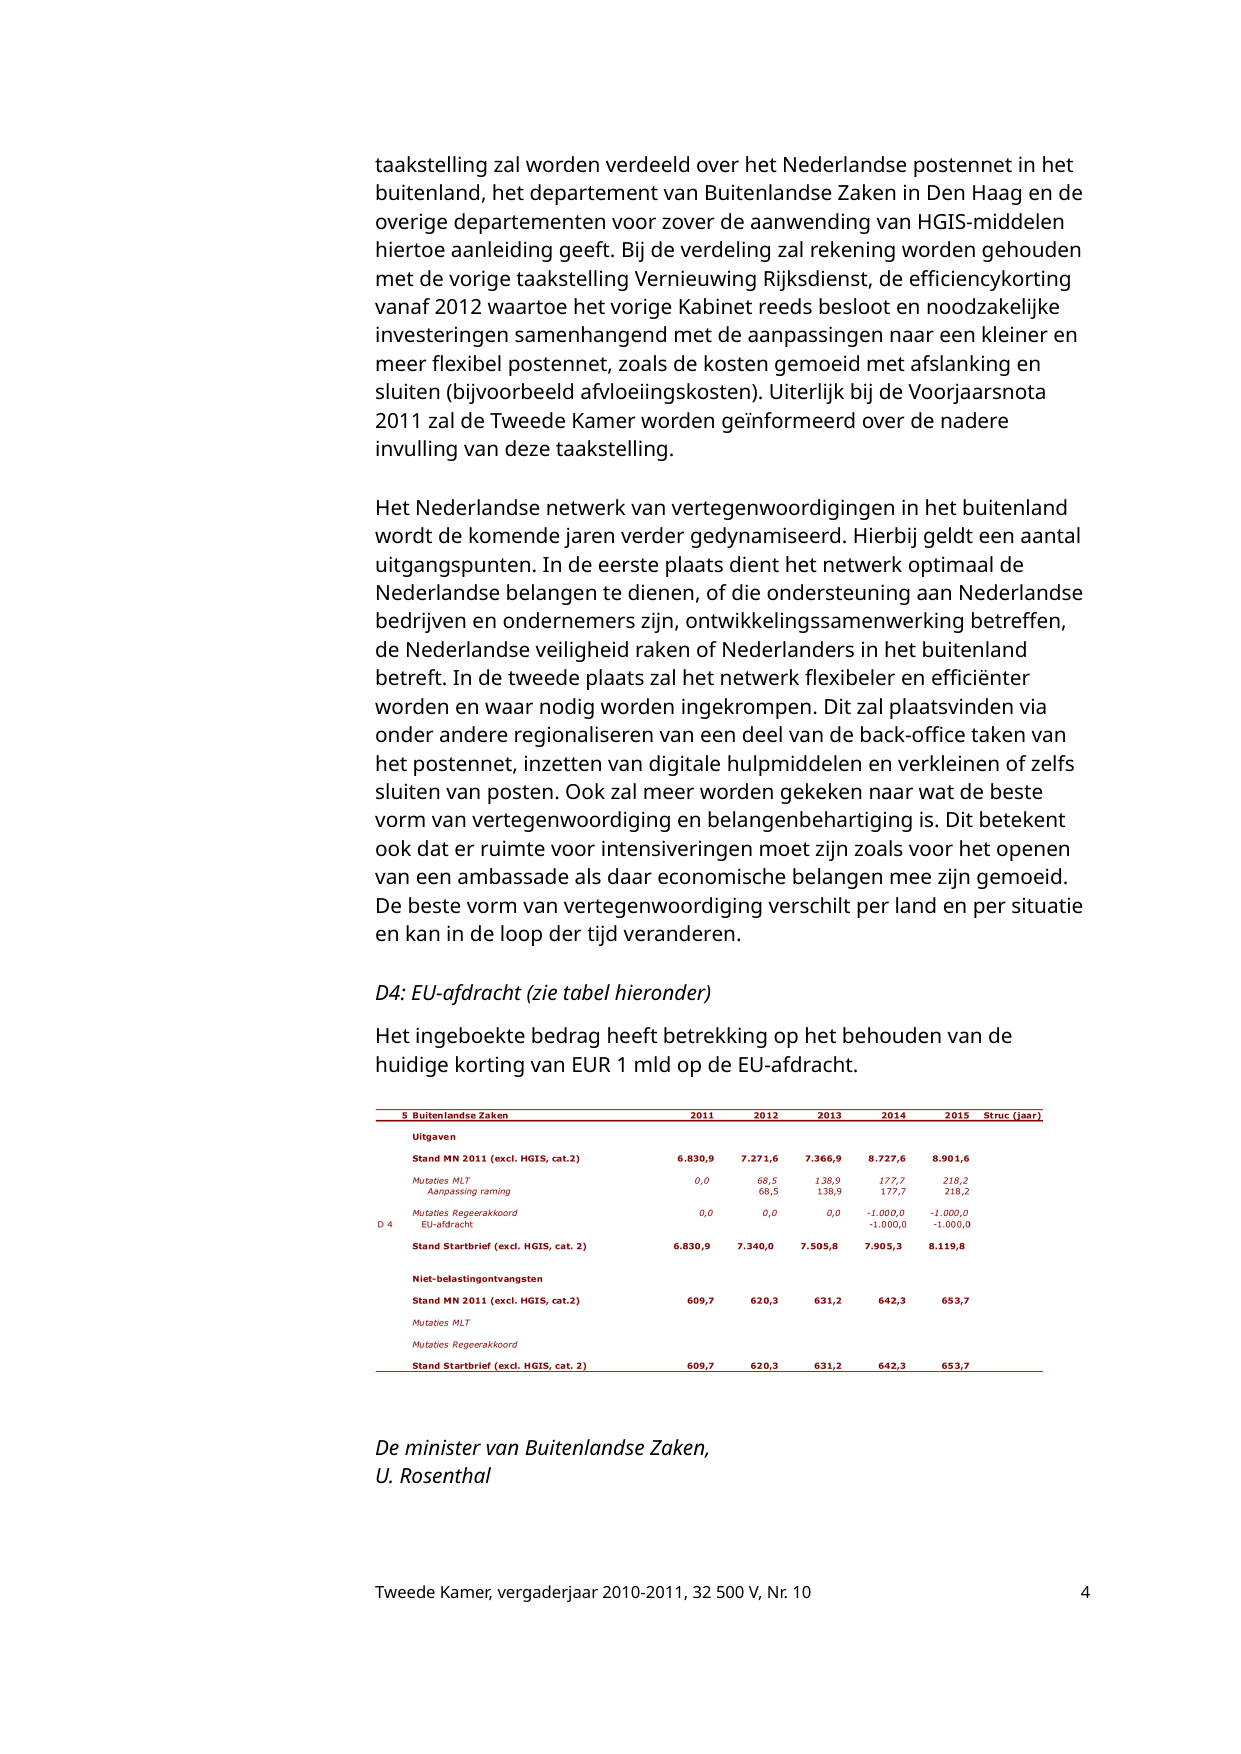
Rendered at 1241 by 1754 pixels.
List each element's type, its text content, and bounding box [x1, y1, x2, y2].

text Het ingeboekte bedrag heeft betrekking op het behouden van de huidige korting van EUR 1 mld op de EU-afdracht. [375, 1021, 1090, 1078]
picture [375, 1108, 1044, 1375]
text taakstelling zal worden verdeeld over het Nederlandse postennet in het buitenland, het departement van Buitenlandse Zaken in Den Haag en de overige departementen voor zover de aanwending van HGIS-middelen hiertoe aanleiding geeft. Bij de verdeling zal rekening worden gehouden met de vorige taakstelling Vernieuwing Rijksdienst, de efficiencykorting vanaf 2012 waartoe het vorige Kabinet reeds besloot en noodzakelijke investeringen samenhangend met de aanpassingen naar een kleiner en meer flexibel postennet, zoals de kosten gemoeid met afslanking en sluiten (bijvoorbeeld afvloeiingskosten). Uiterlijk bij de Voorjaarsnota 2011 zal de Tweede Kamer worden geïnformeerd over de nadere invulling van deze taakstelling. [375, 150, 1090, 463]
text Het Nederlandse netwerk van vertegenwoordigingen in het buitenland wordt de komende jaren verder gedynamiseerd. Hierbij geldt een aantal uitgangspunten. In de eerste plaats dient het netwerk optimaal de Nederlandse belangen te dienen, of die ondersteuning aan Nederlandse bedrijven en ondernemers zijn, ontwikkelingssamenwerking betreffen, de Nederlandse veiligheid raken of Nederlanders in het buitenland betreft. In de tweede plaats zal het netwerk flexibeler en efficiënter worden en waar nodig worden ingekrompen. Dit zal plaatsvinden via onder andere regionaliseren van een deel van de back-office taken van het postennet, inzetten van digitale hulpmiddelen en verkleinen of zelfs sluiten van posten. Ook zal meer worden gekeken naar wat de beste vorm van vertegenwoordiging en belangenbehartiging is. Dit betekent ook dat er ruimte voor intensiveringen moet zijn zoals voor het openen van een ambassade als daar economische belangen mee zijn gemoeid. De beste vorm van vertegenwoordiging verschilt per land en per situatie en kan in de loop der tijd veranderen. [375, 493, 1090, 948]
text D4: EU-afdracht (zie tabel hieronder) [375, 978, 1090, 1006]
text De minister van Buitenlandse Zaken, [375, 1433, 1090, 1461]
text U. Rosenthal [375, 1461, 1090, 1489]
